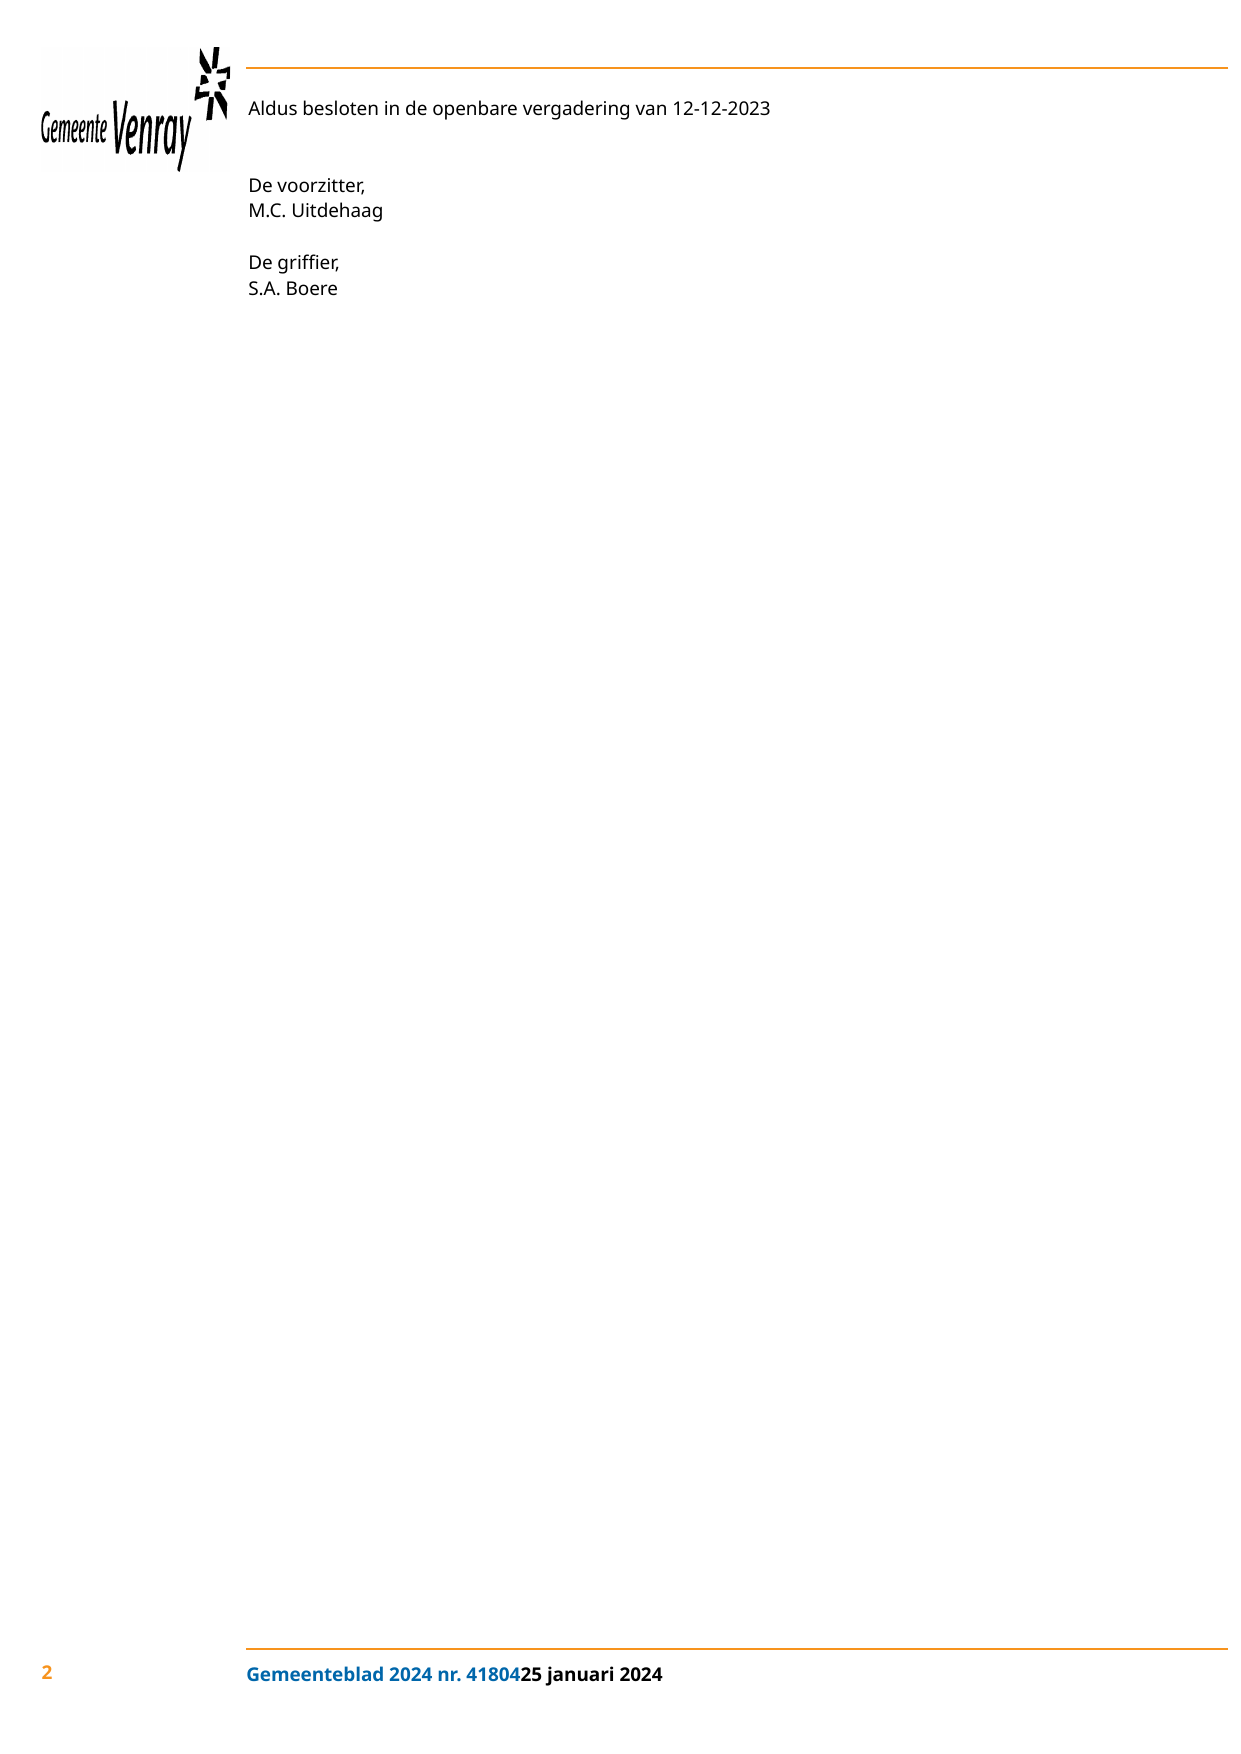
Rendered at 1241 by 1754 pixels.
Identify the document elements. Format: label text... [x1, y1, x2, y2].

picture [41, 47, 231, 172]
text De griffier, [248, 249, 1152, 275]
text Aldus besloten in de openbare vergadering van 12-12-2023 [248, 95, 1152, 121]
text M.C. Uitdehaag [248, 198, 1152, 223]
text De voorzitter, [248, 172, 1152, 198]
text S.A. Boere [248, 275, 1152, 301]
